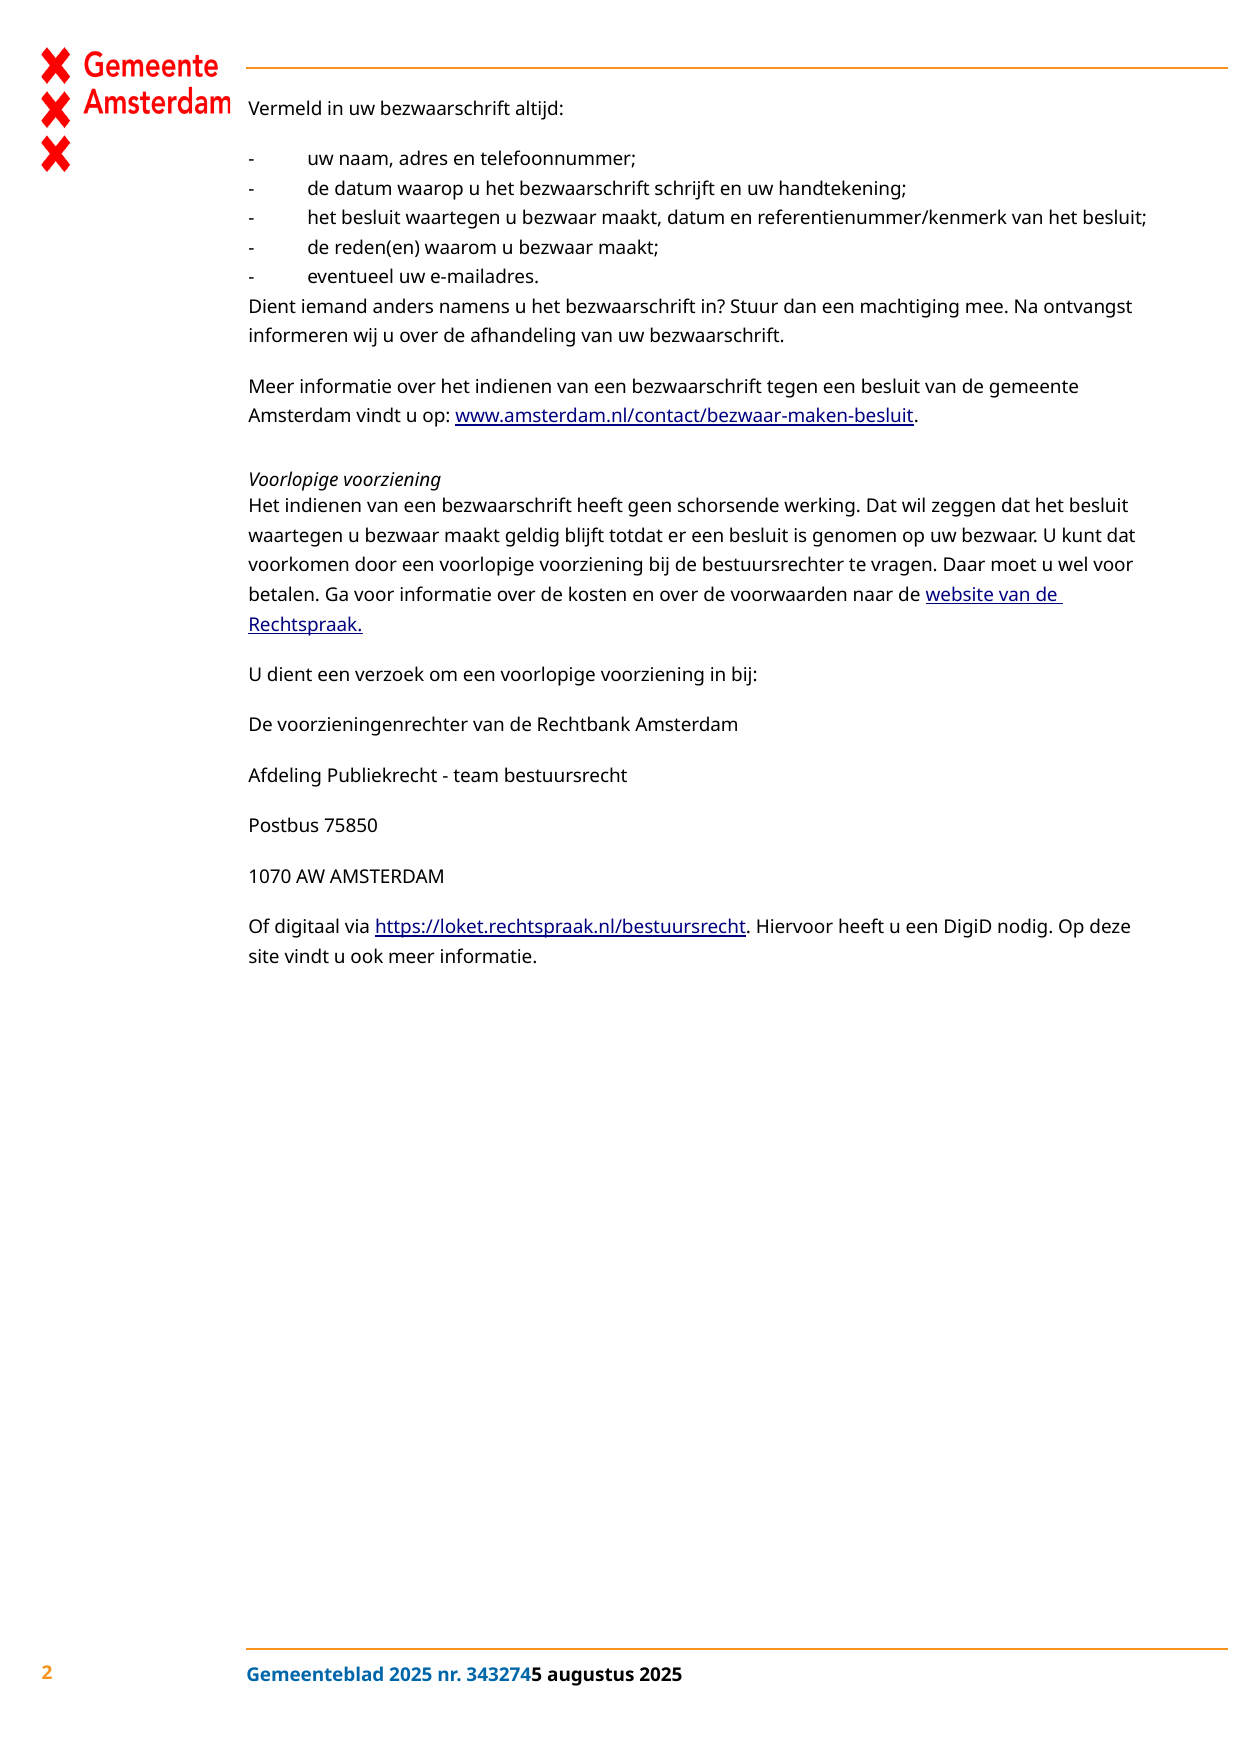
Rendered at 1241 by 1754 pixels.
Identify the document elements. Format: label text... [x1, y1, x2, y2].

list de reden(en) waarom u bezwaar maakt; [248, 234, 1152, 260]
text U dient een verzoek om een voorlopige voorziening in bij: [248, 661, 1152, 687]
list eventueel uw e-mailadres. [248, 263, 1152, 289]
text De voorzieningenrechter van de Rechtbank Amsterdam [248, 712, 1152, 737]
text Afdeling Publiekrecht - team bestuursrecht [248, 762, 1152, 788]
text Het indienen van een bezwaarschrift heeft geen schorsende werking. Dat wil zeggen dat het besluit waartegen u bezwaar maakt geldig blijft totdat er een besluit is genomen op uw bezwaar. U kunt dat voorkomen door een voorlopige voorziening bij de bestuursrechter te vragen. Daar moet u wel voor betalen. Ga voor informatie over de kosten en over de voorwaarden naar de website van de Rechtspraak. [248, 492, 1152, 636]
text Dient iemand anders namens u het bezwaarschrift in? Stuur dan een machtiging mee. Na ontvangst informeren wij u over de afhandeling van uw bezwaarschrift. [248, 293, 1152, 348]
list het besluit waartegen u bezwaar maakt, datum en referentienummer/kenmerk van het besluit; [248, 204, 1152, 230]
text Of digitaal via https://loket.rechtspraak.nl/bestuursrecht. Hiervoor heeft u een DigiD nodig. Op deze site vindt u ook meer informatie. [248, 913, 1152, 968]
list de datum waarop u het bezwaarschrift schrijft en uw handtekening; [248, 175, 1152, 201]
text 1070 AW AMSTERDAM [248, 863, 1152, 888]
text Voorlopige voorziening [248, 467, 1152, 492]
list uw naam, adres en telefoonnummer; [248, 145, 1152, 171]
text Meer informatie over het indienen van een bezwaarschrift tegen een besluit van de gemeente Amsterdam vindt u op: www.amsterdam.nl/contact/bezwaar-maken-besluit. [248, 373, 1152, 428]
text Postbus 75850 [248, 812, 1152, 838]
text Vermeld in uw bezwaarschrift altijd: [248, 95, 1152, 121]
picture [41, 47, 231, 172]
